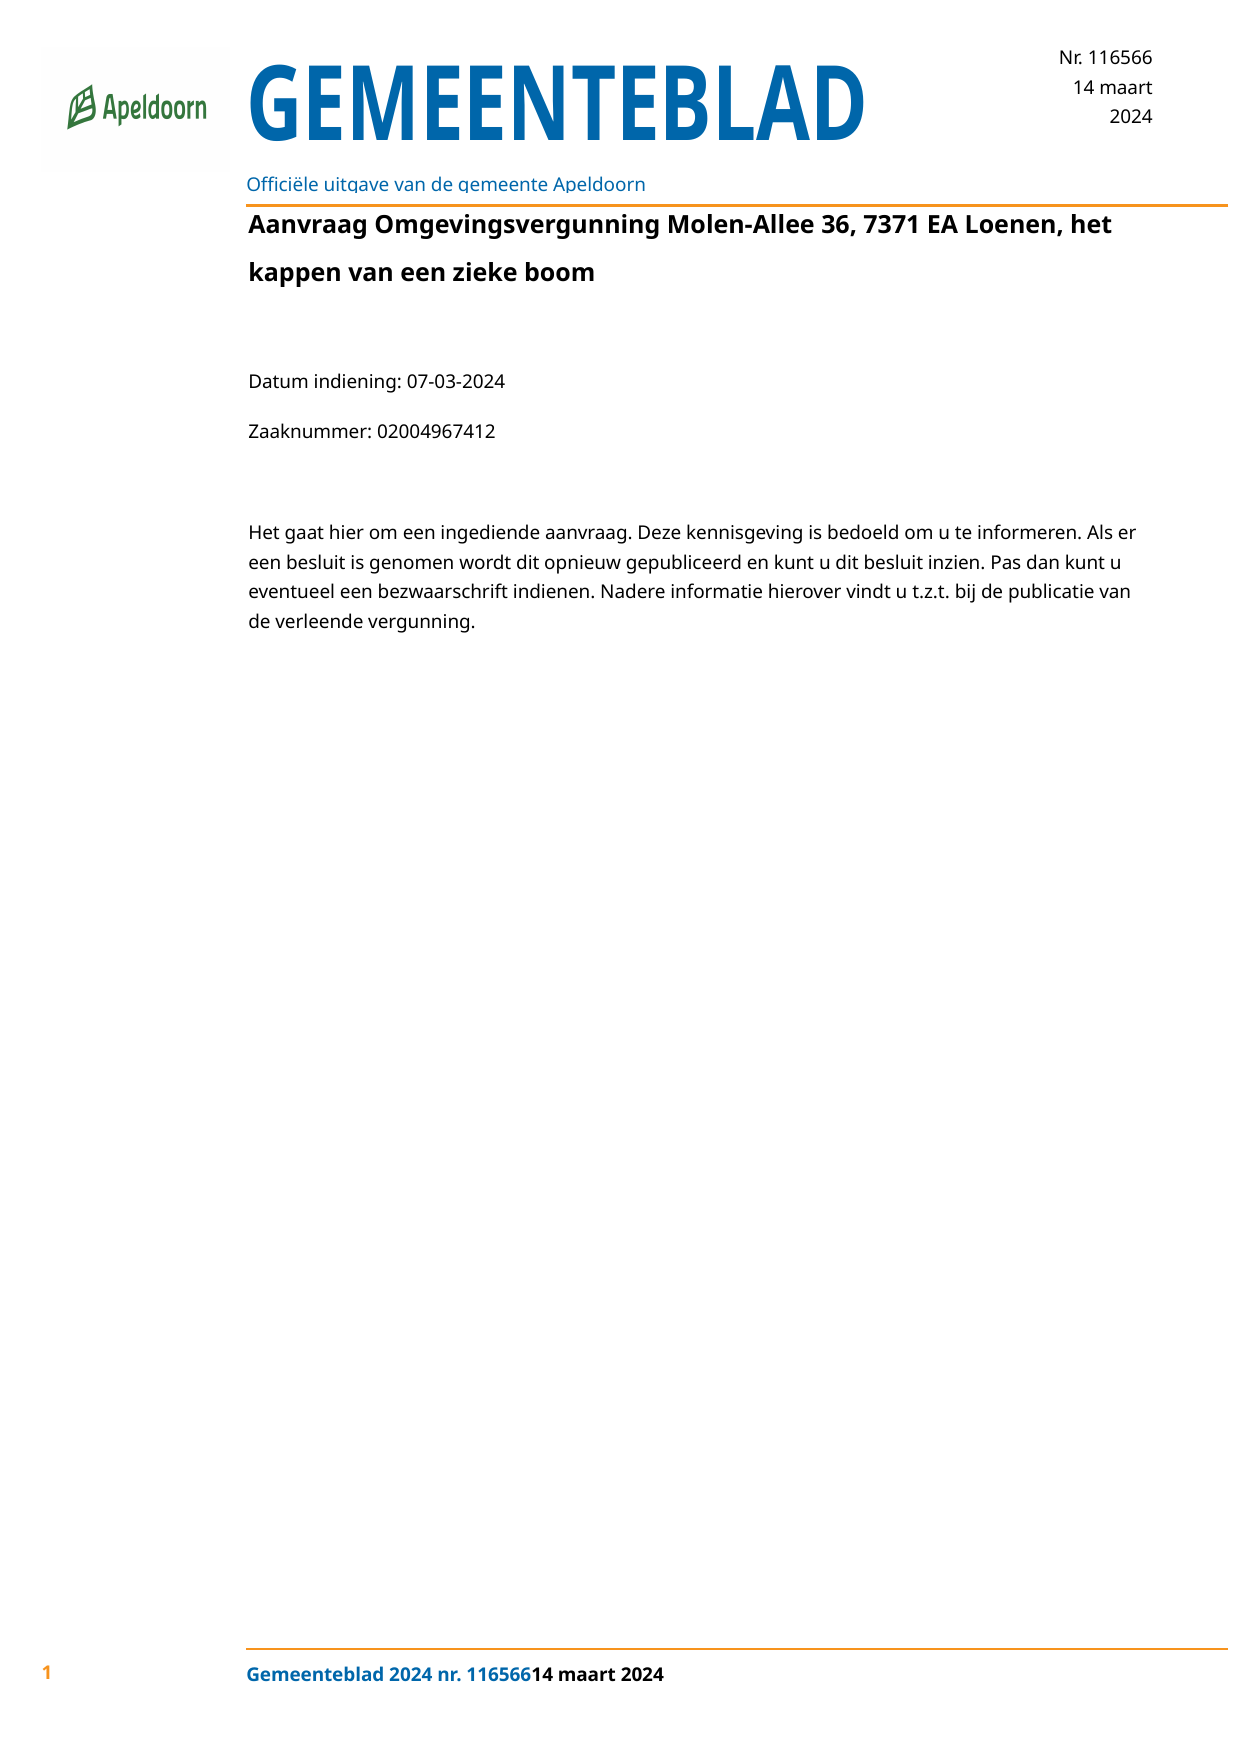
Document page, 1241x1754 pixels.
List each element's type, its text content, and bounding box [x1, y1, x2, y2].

picture [41, 47, 231, 172]
text Datum indiening: 07-03-2024 [248, 368, 1152, 394]
text Zaaknummer: 02004967412 [248, 419, 1152, 444]
text Het gaat hier om een ingediende aanvraag. Deze kennisgeving is bedoeld om u te informeren. Als er een besluit is genomen wordt dit opnieuw gepubliceerd en kunt u dit besluit inzien. Pas dan kunt u eventueel een bezwaarschrift indienen. Nadere informatie hierover vindt u t.z.t. bij de publicatie van de verleende vergunning. [248, 519, 1152, 634]
text Aanvraag Omgevingsvergunning Molen-Allee 36, 7371 EA Loenen, het kappen van een zieke boom [248, 207, 1152, 288]
